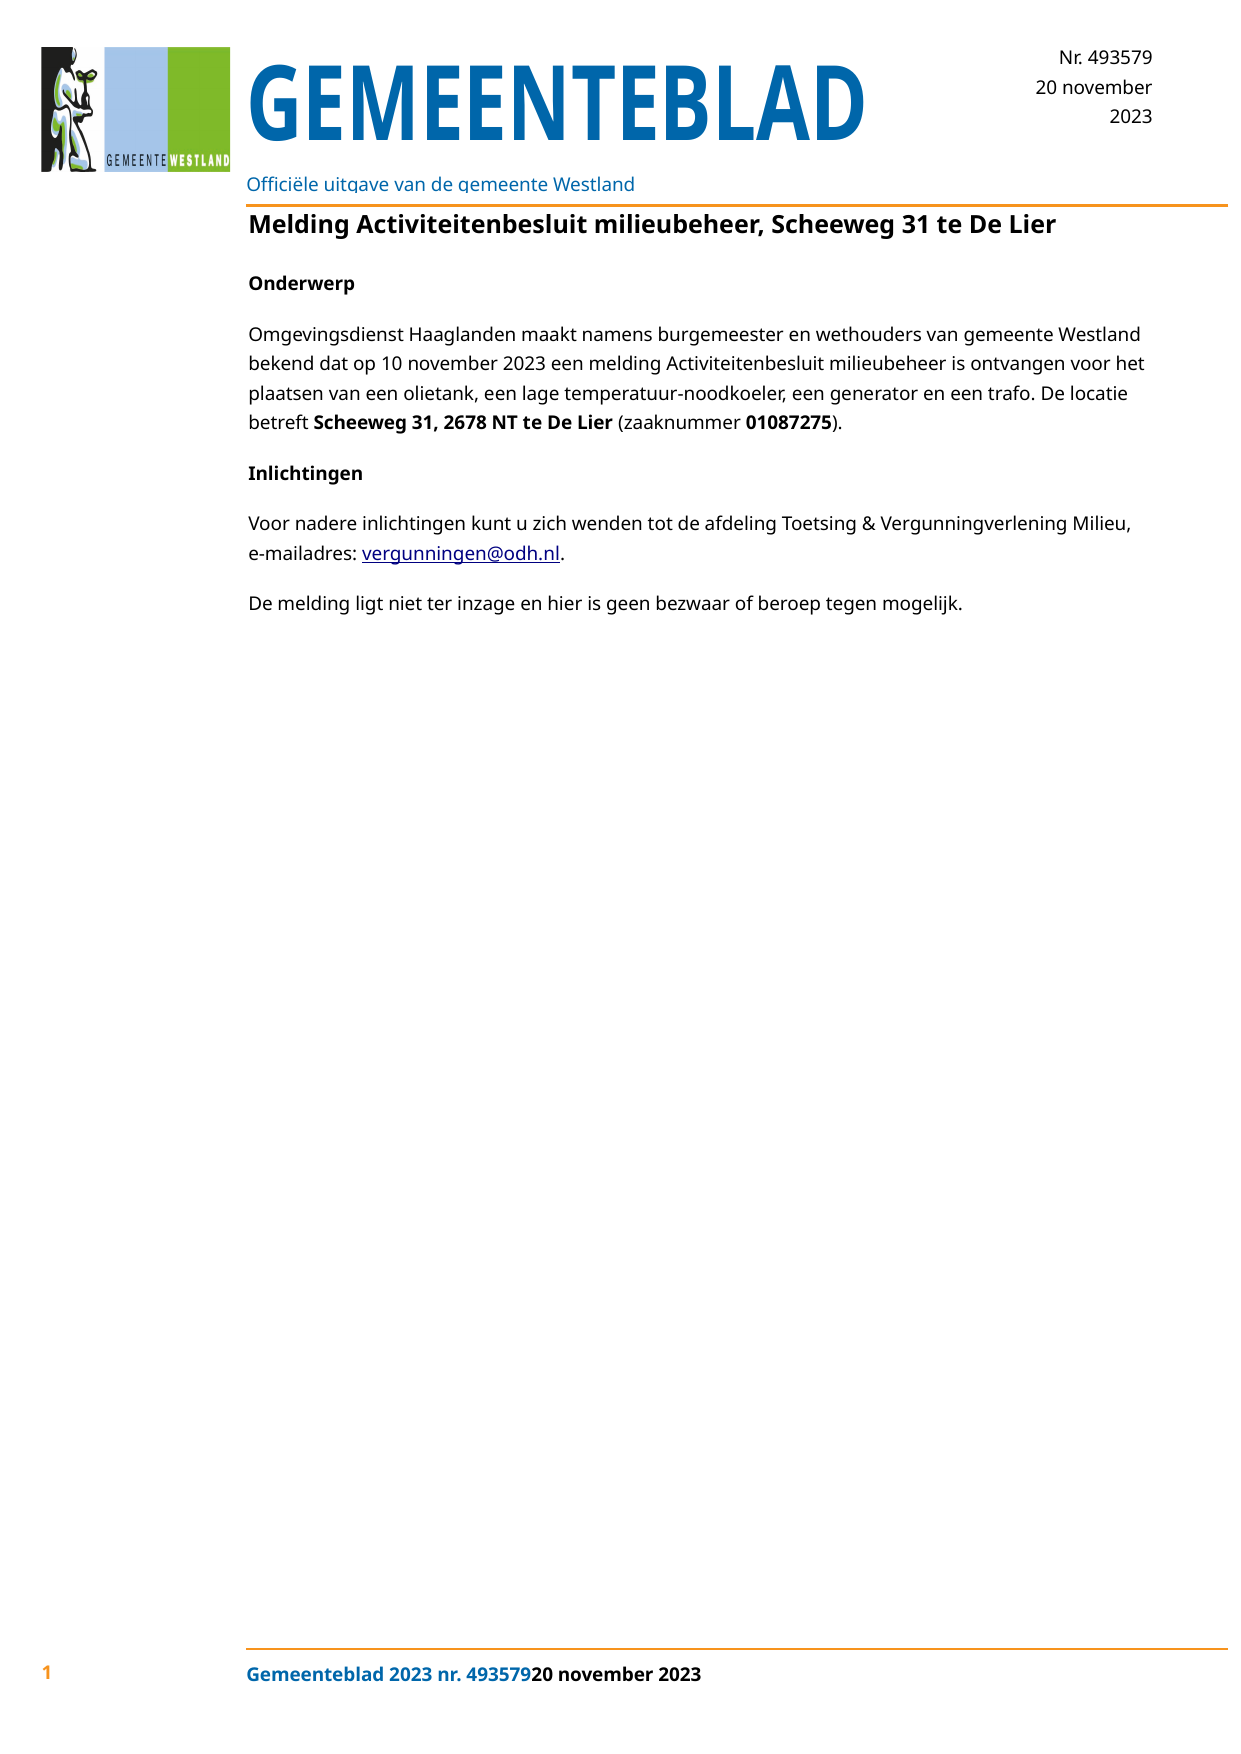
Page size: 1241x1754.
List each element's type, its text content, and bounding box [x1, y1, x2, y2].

text Onderwerp [248, 270, 1152, 296]
picture [41, 47, 231, 172]
text De melding ligt niet ter inzage en hier is geen bezwaar of beroep tegen mogelijk. [248, 590, 1152, 616]
text Voor nadere inlichtingen kunt u zich wenden tot de afdeling Toetsing & Vergunningverlening Milieu, e-mailadres: vergunningen@odh.nl. [248, 510, 1152, 566]
text Omgevingsdienst Haaglanden maakt namens burgemeester en wethouders van gemeente Westland bekend dat op 10 november 2023 een melding Activiteitenbesluit milieubeheer is ontvangen voor het plaatsen van een olietank, een lage temperatuur-noodkoeler, een generator en een trafo. De locatie betreft Scheeweg 31, 2678 NT te De Lier (zaaknummer 01087275). [248, 321, 1152, 435]
text Inlichtingen [248, 460, 1152, 486]
text Melding Activiteitenbesluit milieubeheer, Scheeweg 31 te De Lier [248, 207, 1152, 241]
